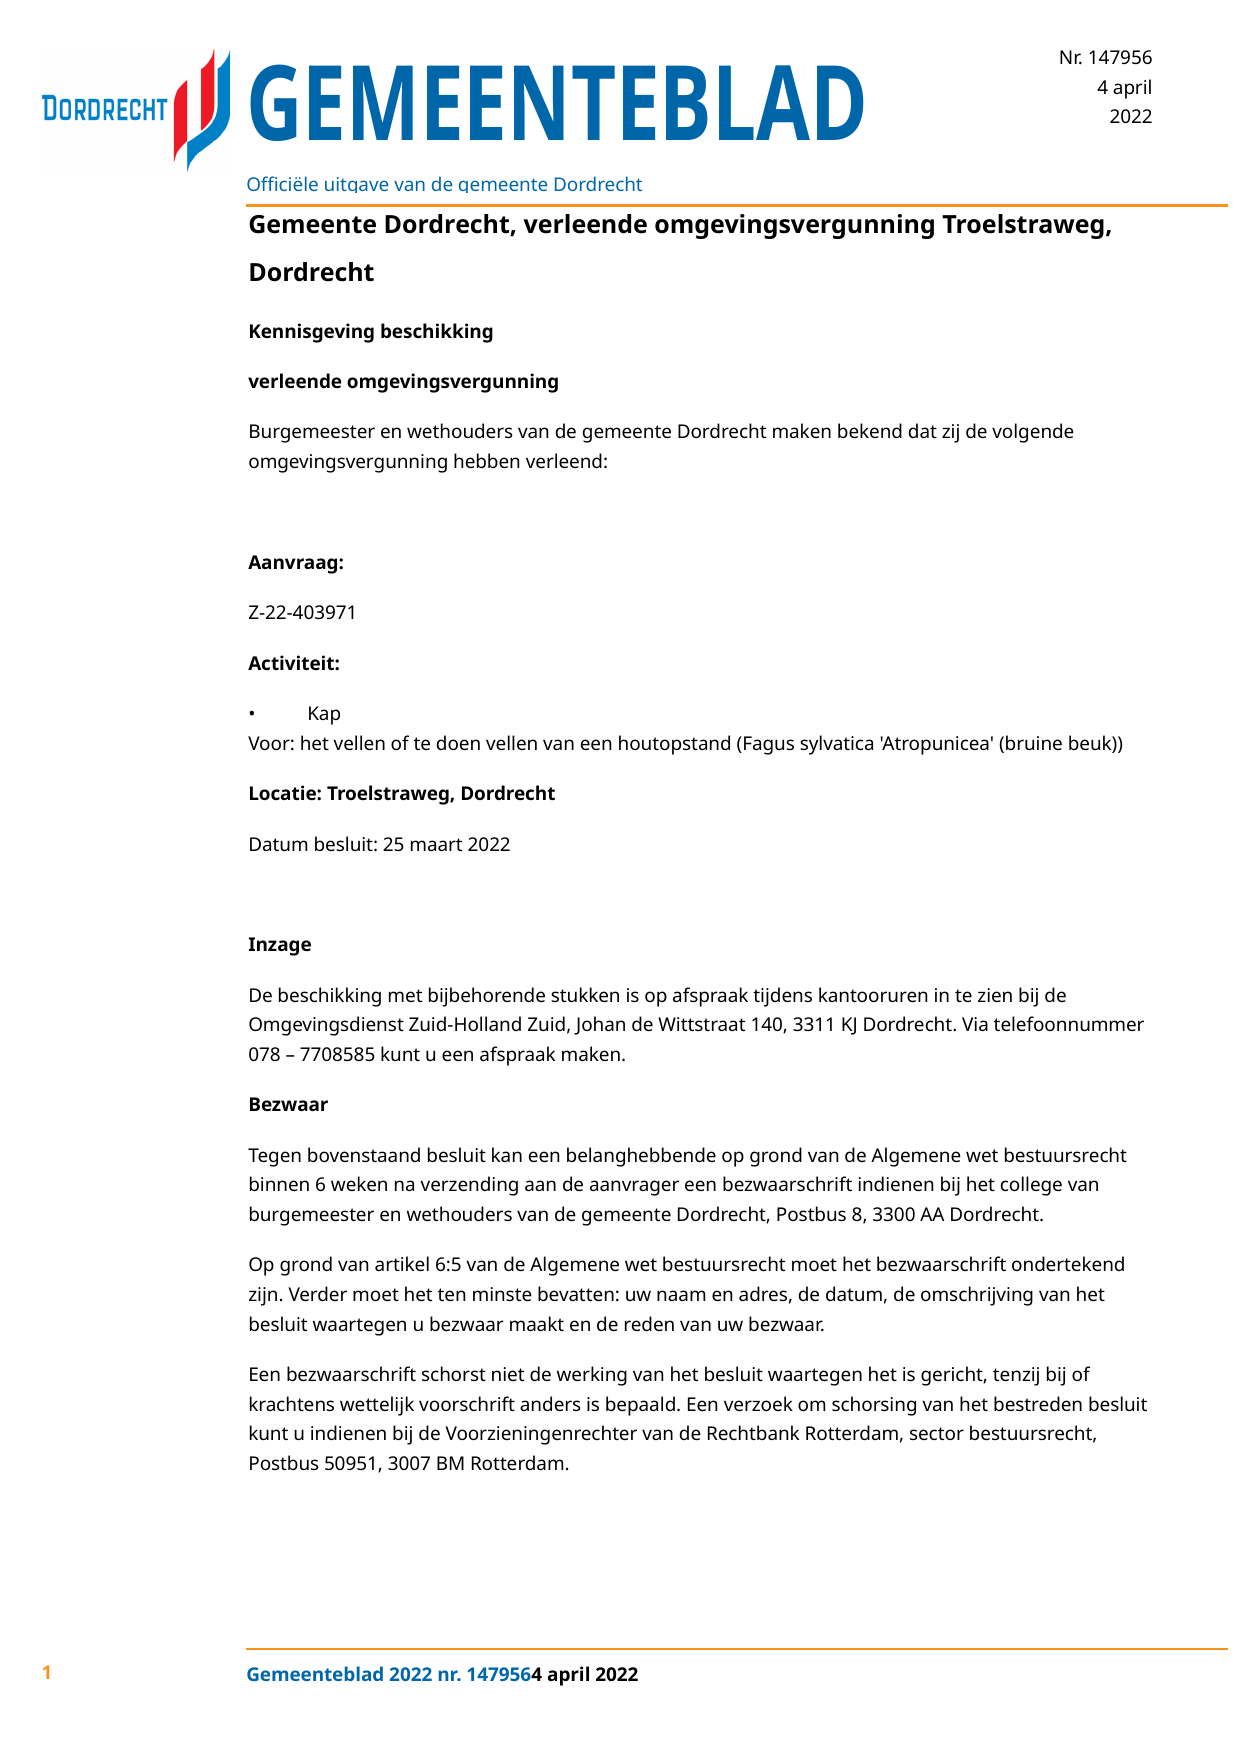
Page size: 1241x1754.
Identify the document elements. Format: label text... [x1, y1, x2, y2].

text Activiteit: [248, 650, 1152, 676]
text Datum besluit: 25 maart 2022 [248, 831, 1152, 857]
text Inzage [248, 932, 1152, 957]
text Burgemeester en wethouders van de gemeente Dordrecht maken bekend dat zij de volgende omgevingsvergunning hebben verleend: [248, 419, 1152, 474]
text Een bezwaarschrift schorst niet de werking van het besluit waartegen het is gericht, tenzij bij of krachtens wettelijk voorschrift anders is bepaald. Een verzoek om schorsing van het bestreden besluit kunt u indienen bij de Voorzieningenrechter van de Rechtbank Rotterdam, sector bestuursrecht, Postbus 50951, 3007 BM Rotterdam. [248, 1361, 1152, 1476]
text Gemeente Dordrecht, verleende omgevingsvergunning Troelstraweg, Dordrecht [248, 207, 1152, 288]
text Kennisgeving beschikking [248, 318, 1152, 344]
text De beschikking met bijbehorende stukken is op afspraak tijdens kantooruren in te zien bij de Omgevingsdienst Zuid-Holland Zuid, Johan de Wittstraat 140, 3311 KJ Dordrecht. Via telefoonnummer 078 – 7708585 kunt u een afspraak maken. [248, 982, 1152, 1067]
text Op grond van artikel 6:5 van de Algemene wet bestuursrecht moet het bezwaarschrift ondertekend zijn. Verder moet het ten minste bevatten: uw naam en adres, de datum, de omschrijving van het besluit waartegen u bezwaar maakt en de reden van uw bezwaar. [248, 1252, 1152, 1337]
text verleende omgevingsvergunning [248, 368, 1152, 394]
text Locatie: Troelstraweg, Dordrecht [248, 780, 1152, 806]
text Aanvraag: [248, 549, 1152, 575]
text Z-22-403971 [248, 599, 1152, 625]
text Voor: het vellen of te doen vellen van een houtopstand (Fagus sylvatica 'Atropunicea' (bruine beuk)) [248, 730, 1152, 756]
text Bezwaar [248, 1092, 1152, 1117]
list Kap [248, 700, 1152, 726]
picture [41, 47, 231, 172]
text Tegen bovenstaand besluit kan een belanghebbende op grond van de Algemene wet bestuursrecht binnen 6 weken na verzending aan de aanvrager een bezwaarschrift indienen bij het college van burgemeester en wethouders van de gemeente Dordrecht, Postbus 8, 3300 AA Dordrecht. [248, 1142, 1152, 1227]
